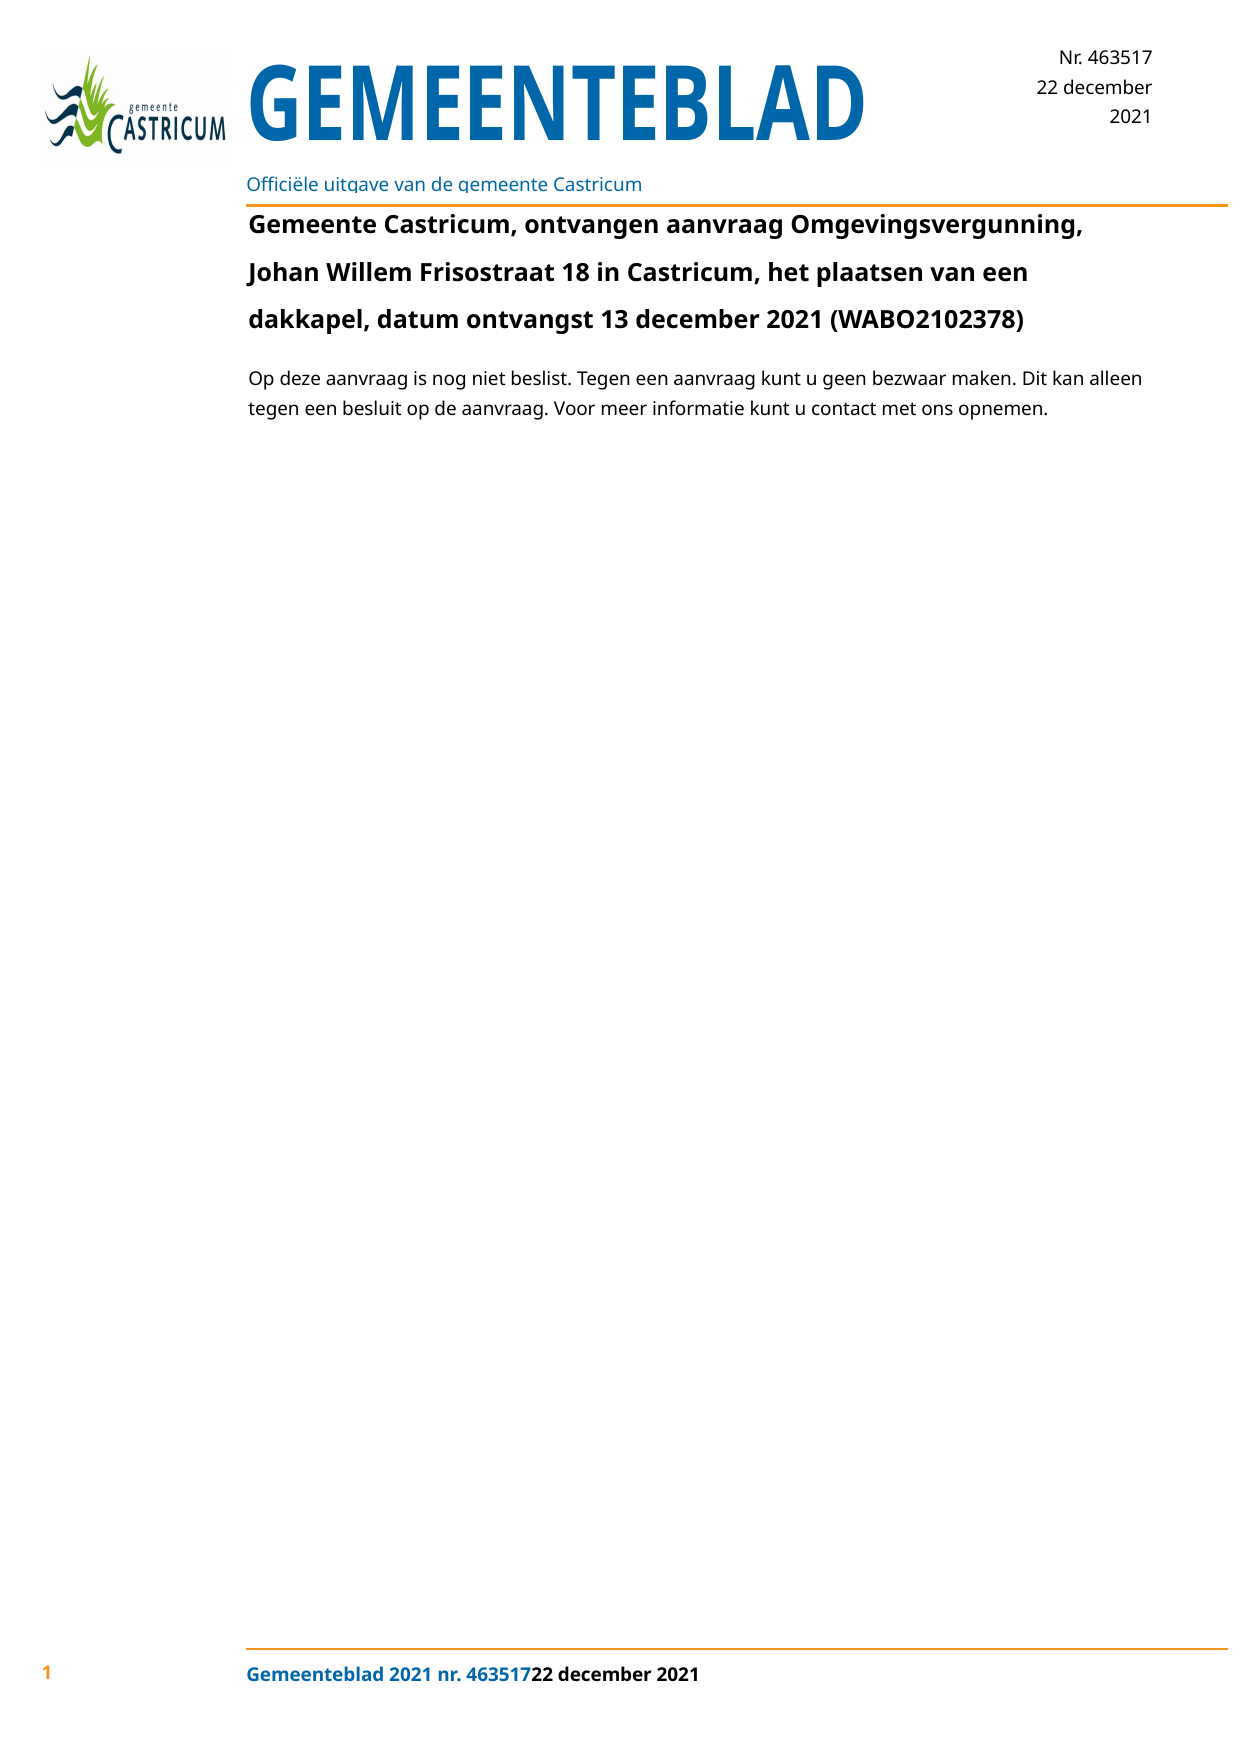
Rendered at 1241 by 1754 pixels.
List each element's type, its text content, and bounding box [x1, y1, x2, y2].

text Op deze aanvraag is nog niet beslist. Tegen een aanvraag kunt u geen bezwaar maken. Dit kan alleen tegen een besluit op de aanvraag. Voor meer informatie kunt u contact met ons opnemen. [248, 366, 1152, 421]
text Gemeente Castricum, ontvangen aanvraag Omgevingsvergunning, Johan Willem Frisostraat 18 in Castricum, het plaatsen van een dakkapel, datum ontvangst 13 december 2021 (WABO2102378) [248, 207, 1152, 336]
picture [41, 47, 231, 172]
